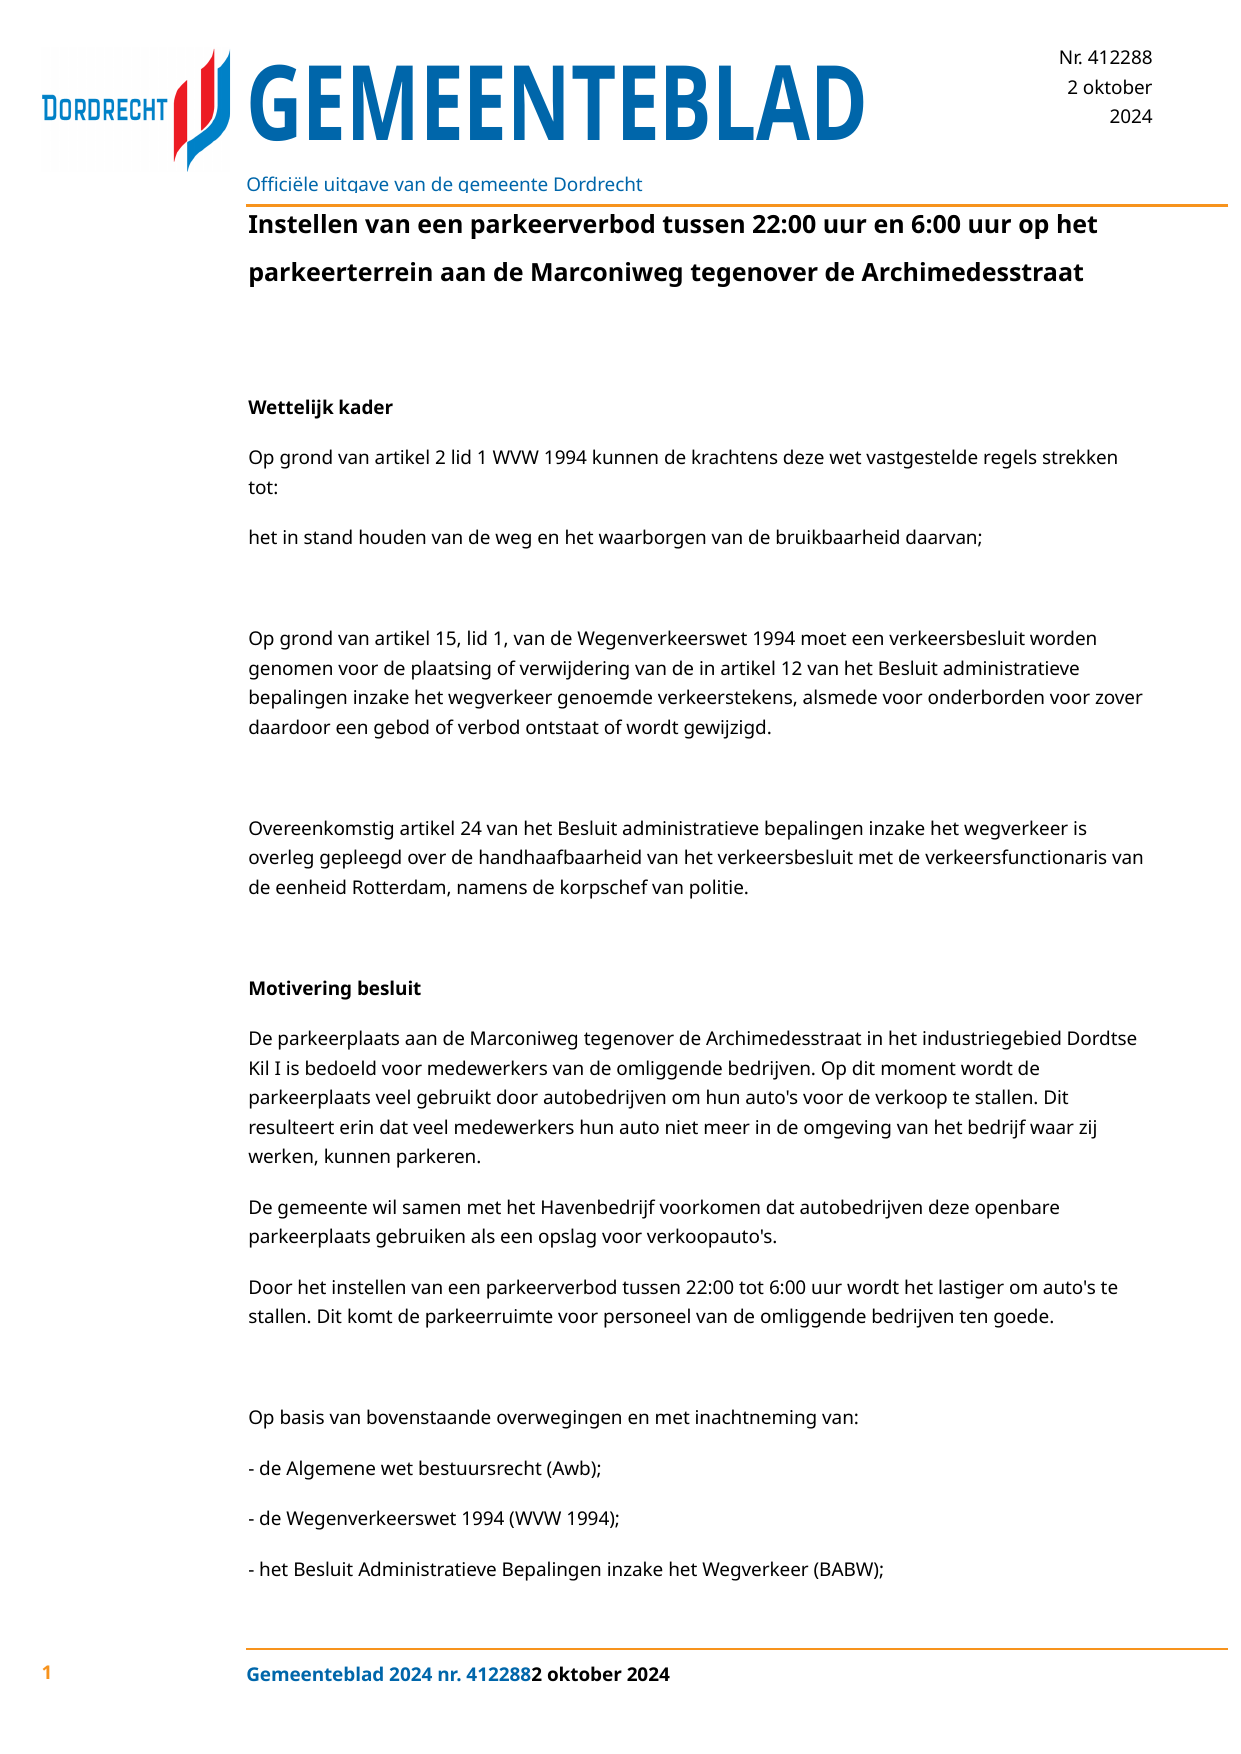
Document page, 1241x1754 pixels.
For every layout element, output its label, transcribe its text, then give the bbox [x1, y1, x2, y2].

picture [41, 47, 231, 172]
text Motivering besluit [248, 975, 1152, 1001]
text Door het instellen van een parkeerverbod tussen 22:00 tot 6:00 uur wordt het lastiger om auto's te stallen. Dit komt de parkeerruimte voor personeel van de omliggende bedrijven ten goede. [248, 1274, 1152, 1329]
text De gemeente wil samen met het Havenbedrijf voorkomen dat autobedrijven deze openbare parkeerplaats gebruiken als een opslag voor verkoopauto's. [248, 1194, 1152, 1249]
text Op grond van artikel 15, lid 1, van de Wegenverkeerswet 1994 moet een verkeersbesluit worden genomen voor de plaatsing of verwijdering van de in artikel 12 van het Besluit administratieve bepalingen inzake het wegverkeer genoemde verkeerstekens, alsmede voor onderborden voor zover daardoor een gebod of verbod ontstaat of wordt gewijzigd. [248, 625, 1152, 740]
text Wettelijk kader [248, 394, 1152, 420]
text Op grond van artikel 2 lid 1 WVW 1994 kunnen de krachtens deze wet vastgestelde regels strekken tot: [248, 444, 1152, 500]
text Instellen van een parkeerverbod tussen 22:00 uur en 6:00 uur op het parkeerterrein aan de Marconiweg tegenover de Archimedesstraat [248, 207, 1152, 288]
text De parkeerplaats aan de Marconiweg tegenover de Archimedesstraat in het industriegebied Dordtse Kil I is bedoeld voor medewerkers van de omliggende bedrijven. Op dit moment wordt de parkeerplaats veel gebruikt door autobedrijven om hun auto's voor de verkoop te stallen. Dit resulteert erin dat veel medewerkers hun auto niet meer in de omgeving van het bedrijf waar zij werken, kunnen parkeren. [248, 1025, 1152, 1169]
text - het Besluit Administratieve Bepalingen inzake het Wegverkeer (BABW); [248, 1556, 1152, 1581]
text het in stand houden van de weg en het waarborgen van de bruikbaarheid daarvan; [248, 524, 1152, 550]
text Overeenkomstig artikel 24 van het Besluit administratieve bepalingen inzake het wegverkeer is overleg gepleegd over de handhaafbaarheid van het verkeersbesluit met de verkeersfunctionaris van de eenheid Rotterdam, namens de korpschef van politie. [248, 815, 1152, 900]
text Op basis van bovenstaande overwegingen en met inachtneming van: [248, 1404, 1152, 1430]
text - de Wegenverkeerswet 1994 (WVW 1994); [248, 1505, 1152, 1531]
text - de Algemene wet bestuursrecht (Awb); [248, 1455, 1152, 1481]
